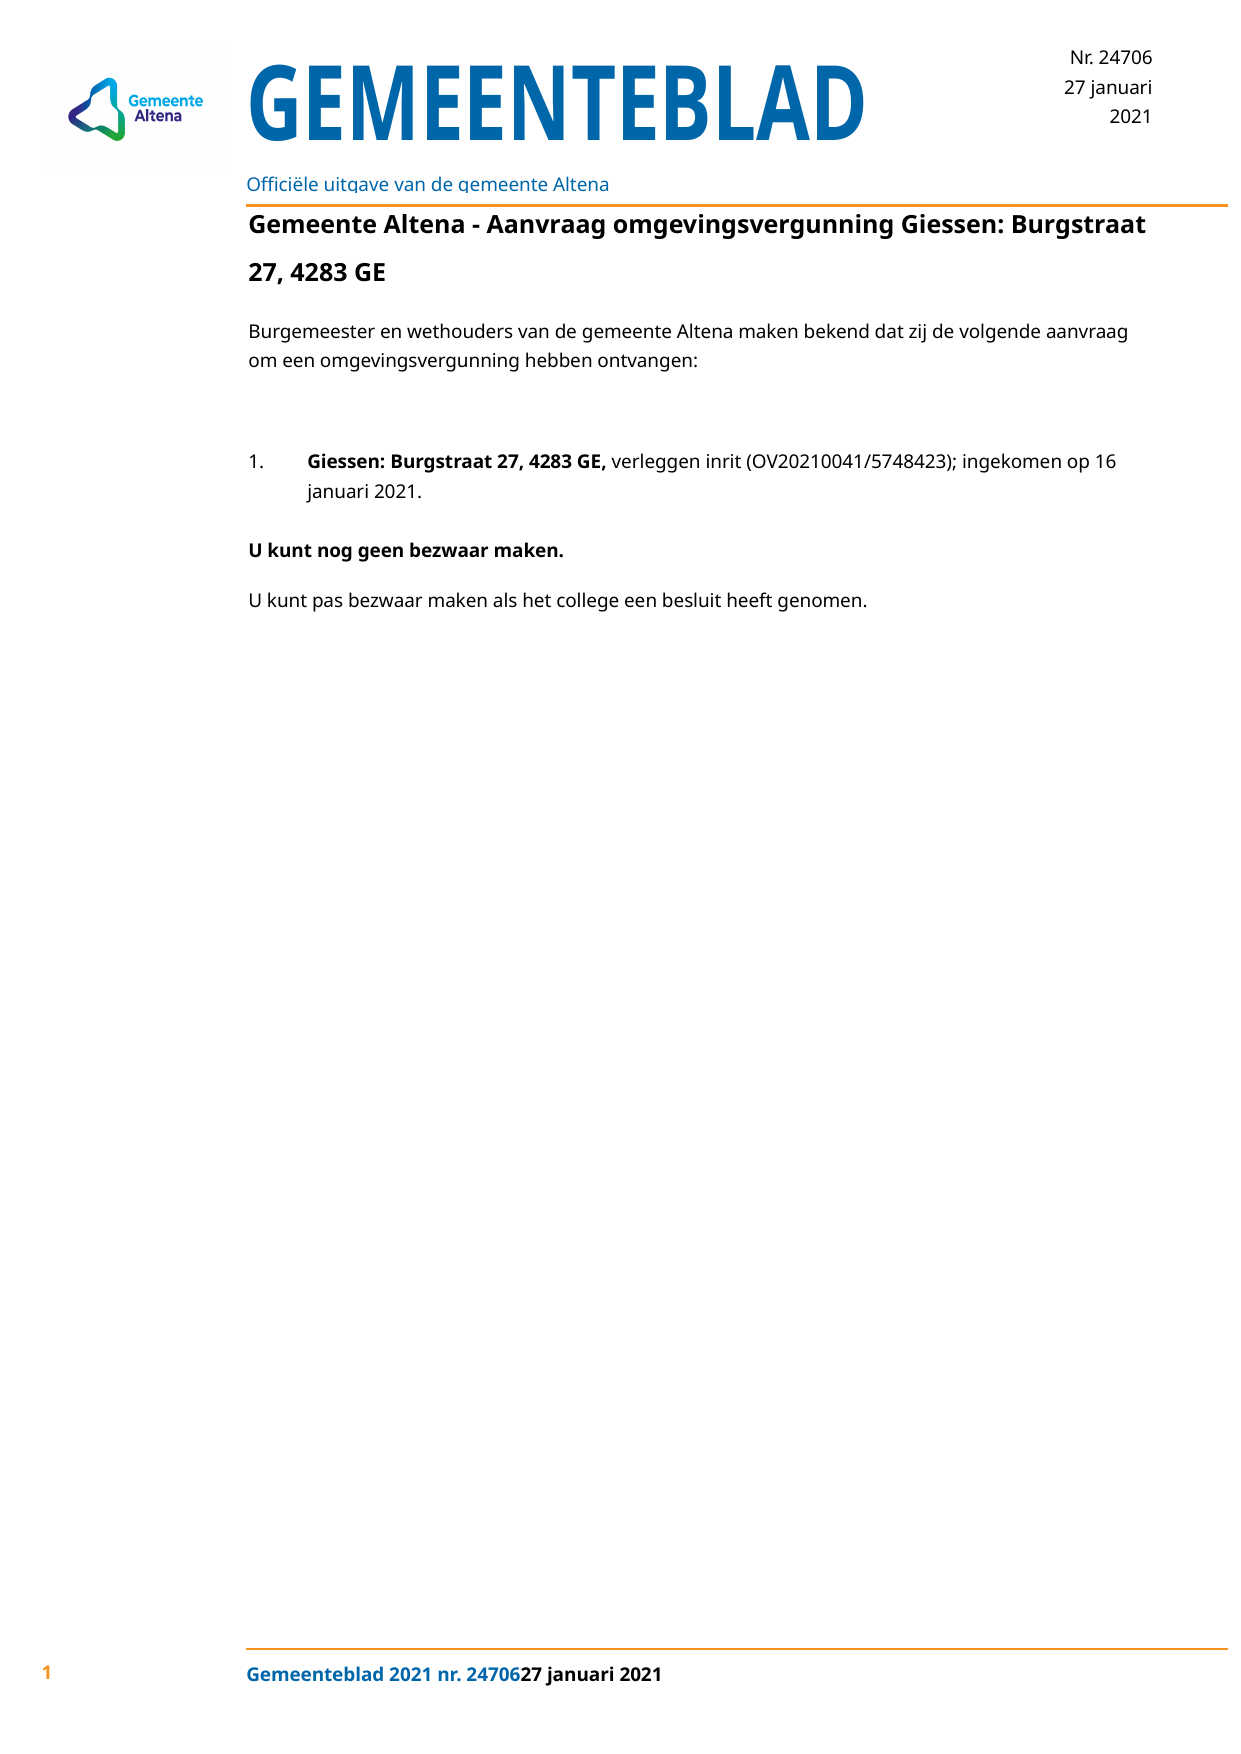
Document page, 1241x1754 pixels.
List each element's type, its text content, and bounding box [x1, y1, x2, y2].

text Burgemeester en wethouders van de gemeente Altena maken bekend dat zij de volgende aanvraag om een omgevingsvergunning hebben ontvangen: [248, 318, 1152, 373]
text U kunt pas bezwaar maken als het college een besluit heeft genomen. [248, 587, 1152, 613]
text U kunt nog geen bezwaar maken. [248, 537, 1152, 563]
list Giessen: Burgstraat 27, 4283 GE, verleggen inrit (OV20210041/5748423); ingekomen op 16 januari 2021. [248, 448, 1152, 504]
picture [41, 47, 231, 172]
text Gemeente Altena - Aanvraag omgevingsvergunning Giessen: Burgstraat 27, 4283 GE [248, 207, 1152, 288]
